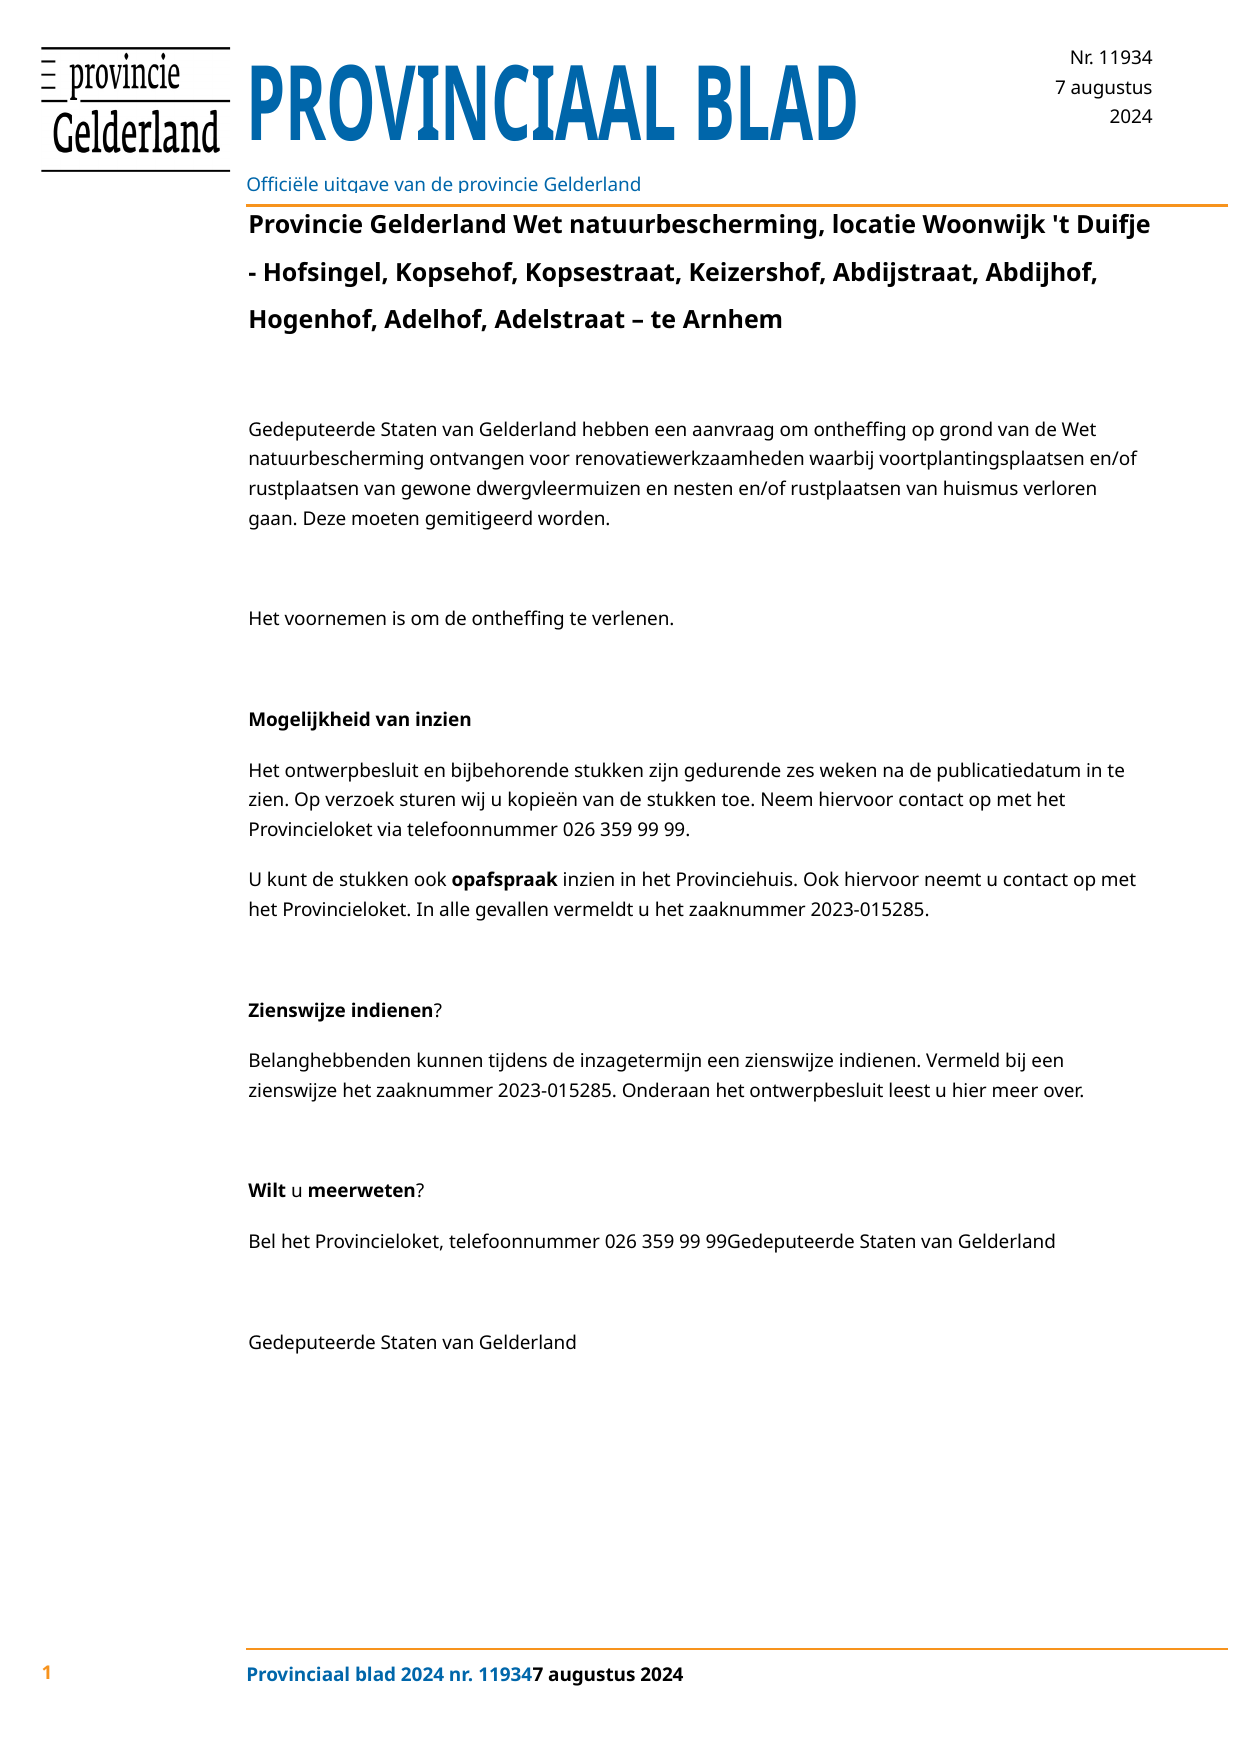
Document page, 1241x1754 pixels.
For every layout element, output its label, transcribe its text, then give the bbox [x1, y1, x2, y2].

text Het ontwerpbesluit en bijbehorende stukken zijn gedurende zes weken na de publicatiedatum in te zien. Op verzoek sturen wij u kopieën van de stukken toe. Neem hiervoor contact op met het Provincieloket via telefoonnummer 026 359 99 99. [248, 757, 1152, 842]
text Zienswijze indienen? [248, 997, 1152, 1022]
text Wilt u meerweten? [248, 1178, 1152, 1203]
text Gedeputeerde Staten van Gelderland [248, 1329, 1152, 1354]
text Gedeputeerde Staten van Gelderland hebben een aanvraag om ontheffing op grond van de Wet natuurbescherming ontvangen voor renovatiewerkzaamheden waarbij voortplantingsplaatsen en/of rustplaatsen van gewone dwergvleermuizen en nesten en/of rustplaatsen van huismus verloren gaan. Deze moeten gemitigeerd worden. [248, 416, 1152, 530]
text Mogelijkheid van inzien [248, 706, 1152, 732]
text Belanghebbenden kunnen tijdens de inzagetermijn een zienswijze indienen. Vermeld bij een zienswijze het zaaknummer 2023-015285. Onderaan het ontwerpbesluit leest u hier meer over. [248, 1047, 1152, 1102]
text Bel het Provincieloket, telefoonnummer 026 359 99 99Gedeputeerde Staten van Gelderland [248, 1228, 1152, 1254]
text Provincie Gelderland Wet natuurbescherming, locatie Woonwijk 't Duifje - Hofsingel, Kopsehof, Kopsestraat, Keizershof, Abdijstraat, Abdijhof, Hogenhof, Adelhof, Adelstraat – te Arnhem [248, 207, 1152, 336]
picture [41, 47, 231, 172]
text Het voornemen is om de ontheffing te verlenen. [248, 606, 1152, 631]
text U kunt de stukken ook opafspraak inzien in het Provinciehuis. Ook hiervoor neemt u contact op met het Provincieloket. In alle gevallen vermeldt u het zaaknummer 2023-015285. [248, 866, 1152, 922]
